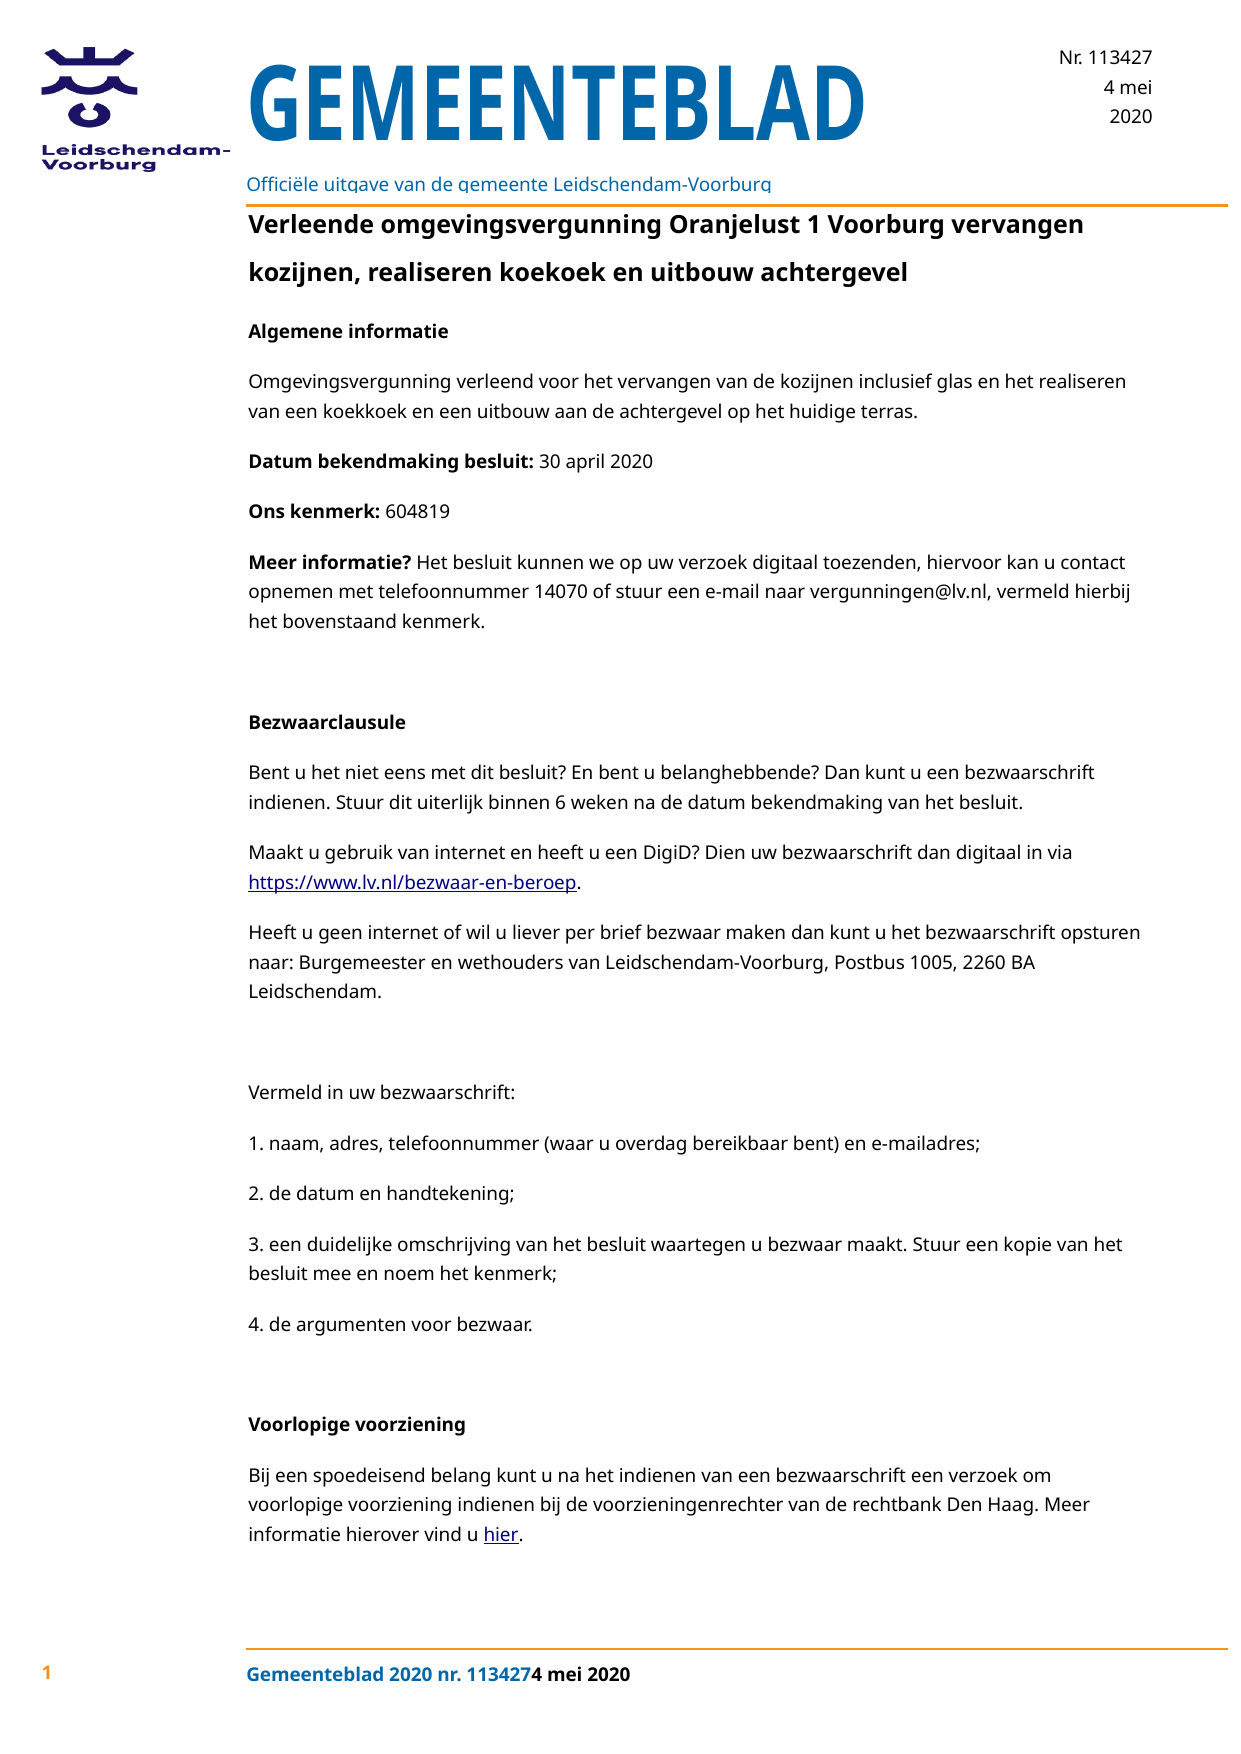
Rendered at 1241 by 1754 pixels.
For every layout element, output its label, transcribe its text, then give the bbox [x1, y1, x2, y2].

text Omgevingsvergunning verleend voor het vervangen van de kozijnen inclusief glas en het realiseren van een koekkoek en een uitbouw aan de achtergevel op het huidige terras. [248, 368, 1152, 424]
picture [41, 47, 231, 172]
text Bij een spoedeisend belang kunt u na het indienen van een bezwaarschrift een verzoek om voorlopige voorziening indienen bij de voorzieningenrechter van de rechtbank Den Haag. Meer informatie hierover vind u hier. [248, 1462, 1152, 1547]
text Ons kenmerk: 604819 [248, 499, 1152, 524]
text 2. de datum en handtekening; [248, 1180, 1152, 1206]
text Voorlopige voorziening [248, 1412, 1152, 1437]
text Maakt u gebruik van internet en heeft u een DigiD? Dien uw bezwaarschrift dan digitaal in via https://www.lv.nl/bezwaar-en-beroep. [248, 839, 1152, 895]
text Algemene informatie [248, 318, 1152, 344]
text Vermeld in uw bezwaarschrift: [248, 1079, 1152, 1105]
text 4. de argumenten voor bezwaar. [248, 1311, 1152, 1337]
text Heeft u geen internet of wil u liever per brief bezwaar maken dan kunt u het bezwaarschrift opsturen naar: Burgemeester en wethouders van Leidschendam-Voorburg, Postbus 1005, 2260 BA Leidschendam. [248, 919, 1152, 1004]
text 1. naam, adres, telefoonnummer (waar u overdag bereikbaar bent) en e-mailadres; [248, 1130, 1152, 1156]
text 3. een duidelijke omschrijving van het besluit waartegen u bezwaar maakt. Stuur een kopie van het besluit mee en noem het kenmerk; [248, 1231, 1152, 1286]
text Datum bekendmaking besluit: 30 april 2020 [248, 448, 1152, 474]
text Bezwaarclausule [248, 709, 1152, 735]
text Verleende omgevingsvergunning Oranjelust 1 Voorburg vervangen kozijnen, realiseren koekoek en uitbouw achtergevel [248, 207, 1152, 288]
text Bent u het niet eens met dit besluit? En bent u belanghebbende? Dan kunt u een bezwaarschrift indienen. Stuur dit uiterlijk binnen 6 weken na de datum bekendmaking van het besluit. [248, 759, 1152, 815]
text Meer informatie? Het besluit kunnen we op uw verzoek digitaal toezenden, hiervoor kan u contact opnemen met telefoonnummer 14070 of stuur een e-mail naar vergunningen@lv.nl, vermeld hierbij het bovenstaand kenmerk. [248, 549, 1152, 634]
